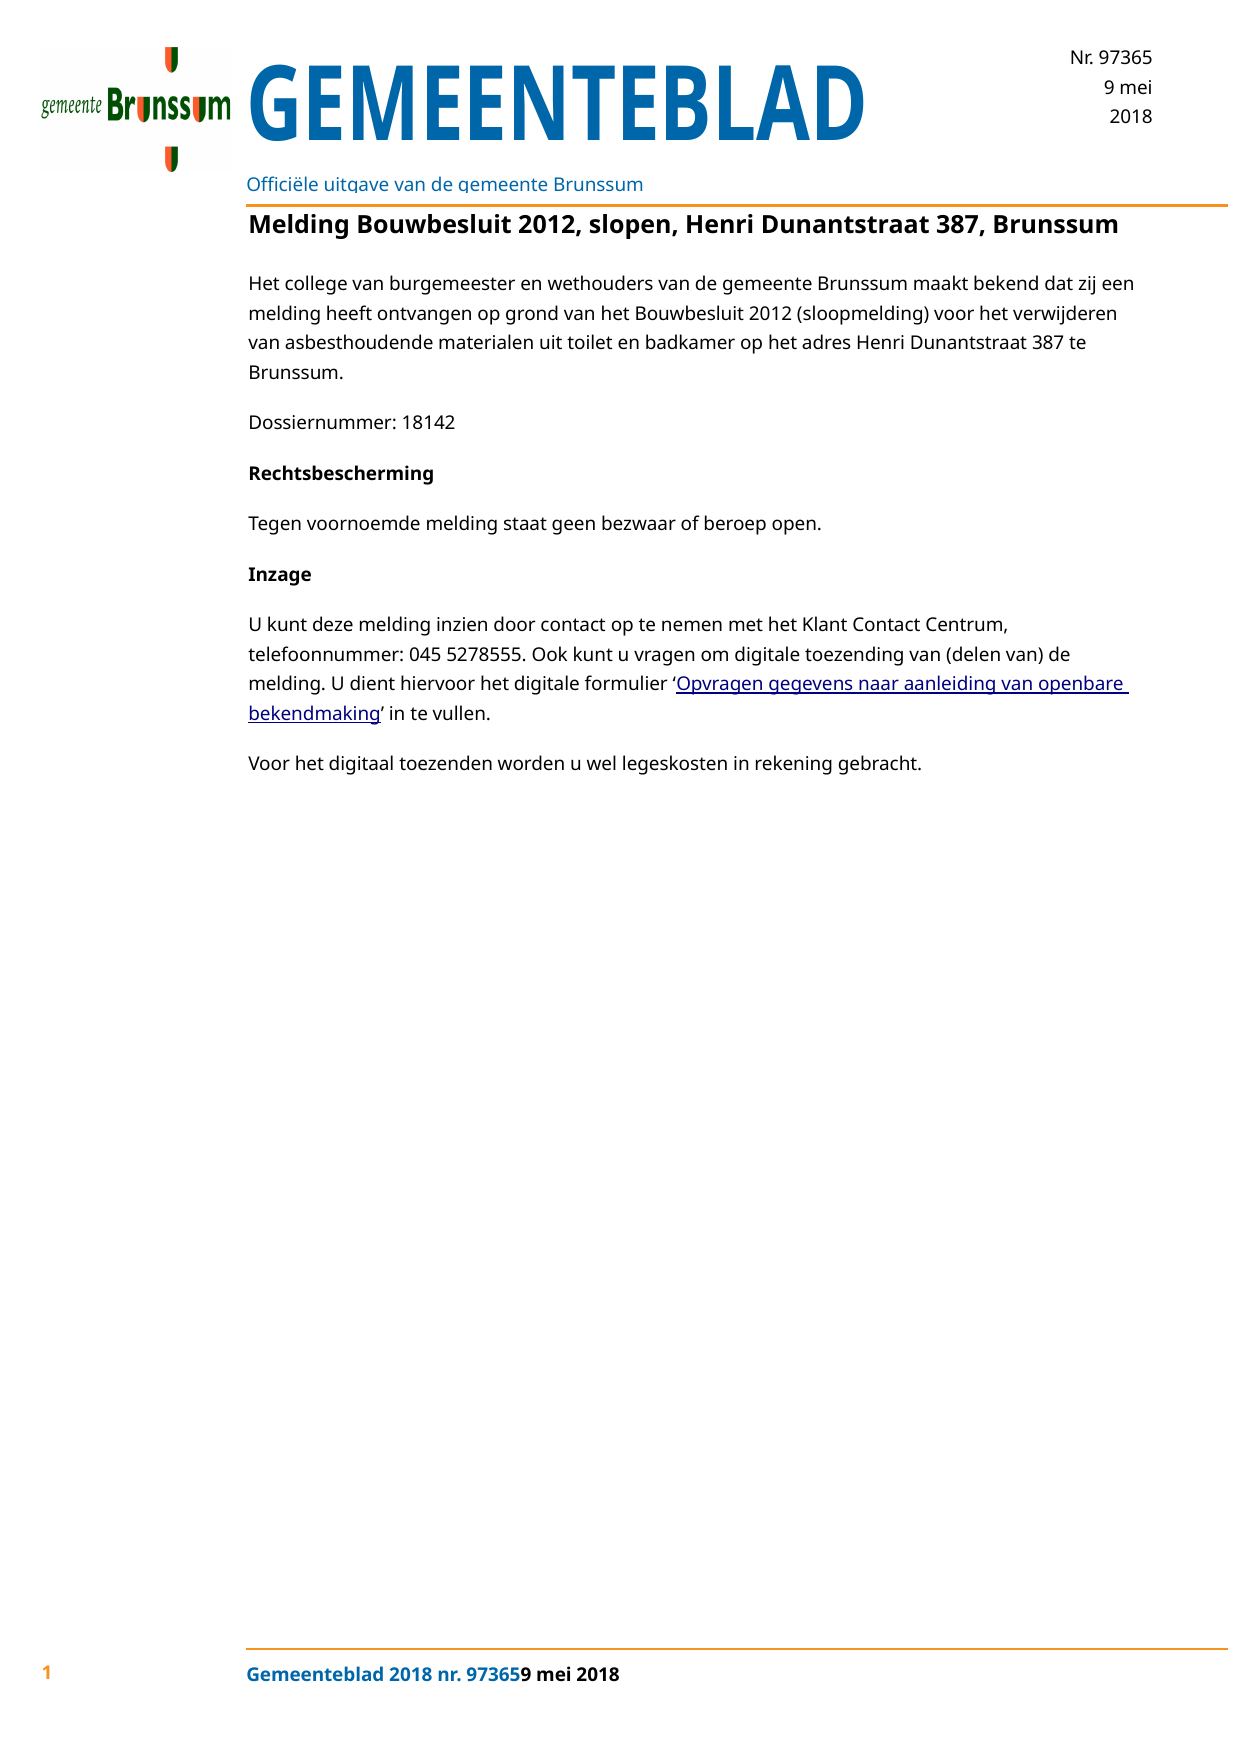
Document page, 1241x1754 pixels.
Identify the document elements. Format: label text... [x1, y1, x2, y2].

text Voor het digitaal toezenden worden u wel legeskosten in rekening gebracht. [248, 750, 1152, 776]
text Dossiernummer: 18142 [248, 409, 1152, 435]
picture [41, 47, 231, 172]
text Rechtsbescherming [248, 460, 1152, 486]
text Inzage [248, 561, 1152, 586]
text Melding Bouwbesluit 2012, slopen, Henri Dunantstraat 387, Brunssum [248, 207, 1152, 241]
text U kunt deze melding inzien door contact op te nemen met het Klant Contact Centrum, telefoonnummer: 045 5278555. Ook kunt u vragen om digitale toezending van (delen van) de melding. U dient hiervoor het digitale formulier ‘Opvragen gegevens naar aanleiding van openbare bekendmaking’ in te vullen. [248, 611, 1152, 726]
text Tegen voornoemde melding staat geen bezwaar of beroep open. [248, 510, 1152, 536]
text Het college van burgemeester en wethouders van de gemeente Brunssum maakt bekend dat zij een melding heeft ontvangen op grond van het Bouwbesluit 2012 (sloopmelding) voor het verwijderen van asbesthoudende materialen uit toilet en badkamer op het adres Henri Dunantstraat 387 te Brunssum. [248, 270, 1152, 385]
